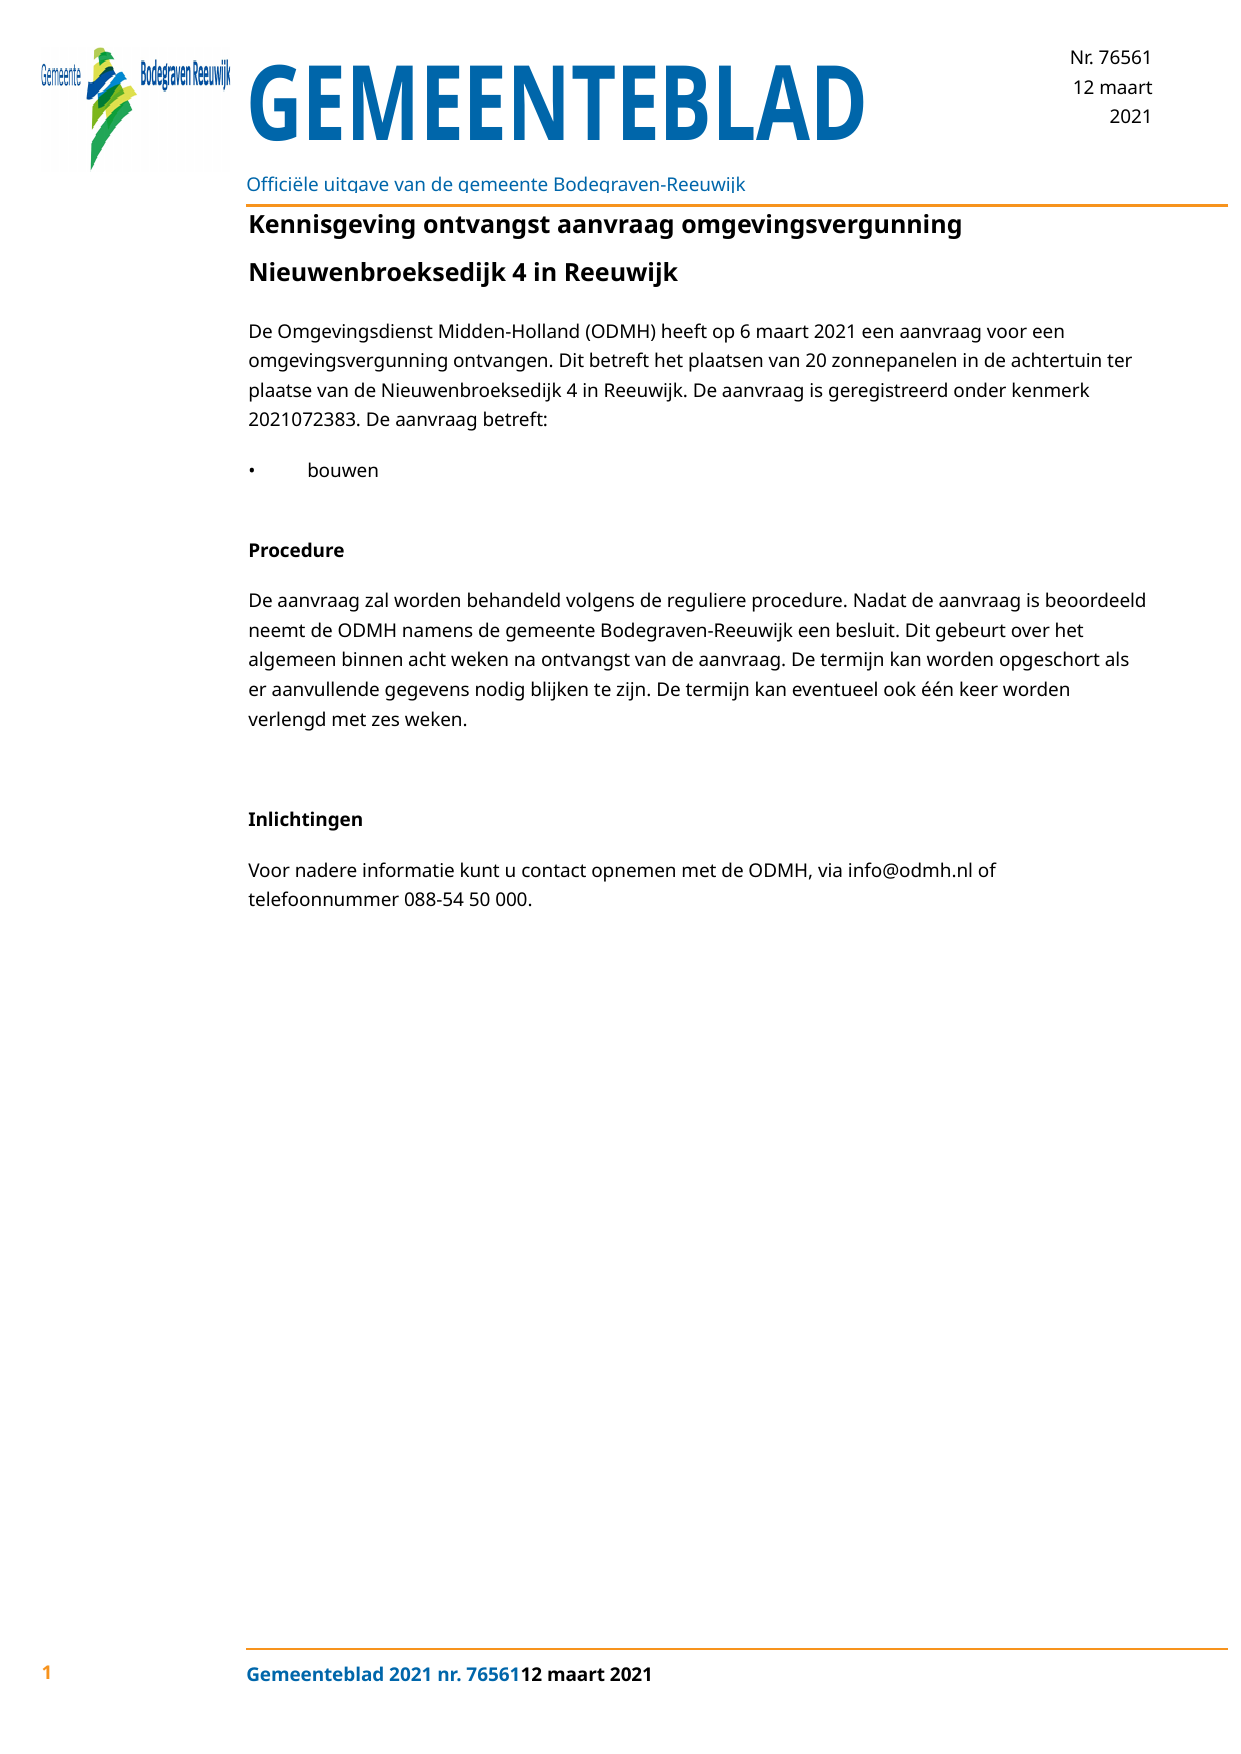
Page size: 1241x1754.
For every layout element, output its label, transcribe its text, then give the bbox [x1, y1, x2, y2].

text De Omgevingsdienst Midden-Holland (ODMH) heeft op 6 maart 2021 een aanvraag voor een omgevingsvergunning ontvangen. Dit betreft het plaatsen van 20 zonnepanelen in de achtertuin ter plaatse van de Nieuwenbroeksedijk 4 in Reeuwijk. De aanvraag is geregistreerd onder kenmerk 2021072383. De aanvraag betreft: [248, 318, 1152, 432]
list bouwen [248, 457, 1152, 483]
text Kennisgeving ontvangst aanvraag omgevingsvergunning Nieuwenbroeksedijk 4 in Reeuwijk [248, 207, 1152, 288]
picture [41, 47, 231, 172]
text Inlichtingen [248, 807, 1152, 832]
text De aanvraag zal worden behandeld volgens de reguliere procedure. Nadat de aanvraag is beoordeeld neemt de ODMH namens de gemeente Bodegraven-Reeuwijk een besluit. Dit gebeurt over het algemeen binnen acht weken na ontvangst van de aanvraag. De termijn kan worden opgeschort als er aanvullende gegevens nodig blijken te zijn. De termijn kan eventueel ook één keer worden verlengd met zes weken. [248, 587, 1152, 732]
text Procedure [248, 537, 1152, 563]
text Voor nadere informatie kunt u contact opnemen met de ODMH, via info@odmh.nl of telefoonnummer 088-54 50 000. [248, 857, 1152, 912]
